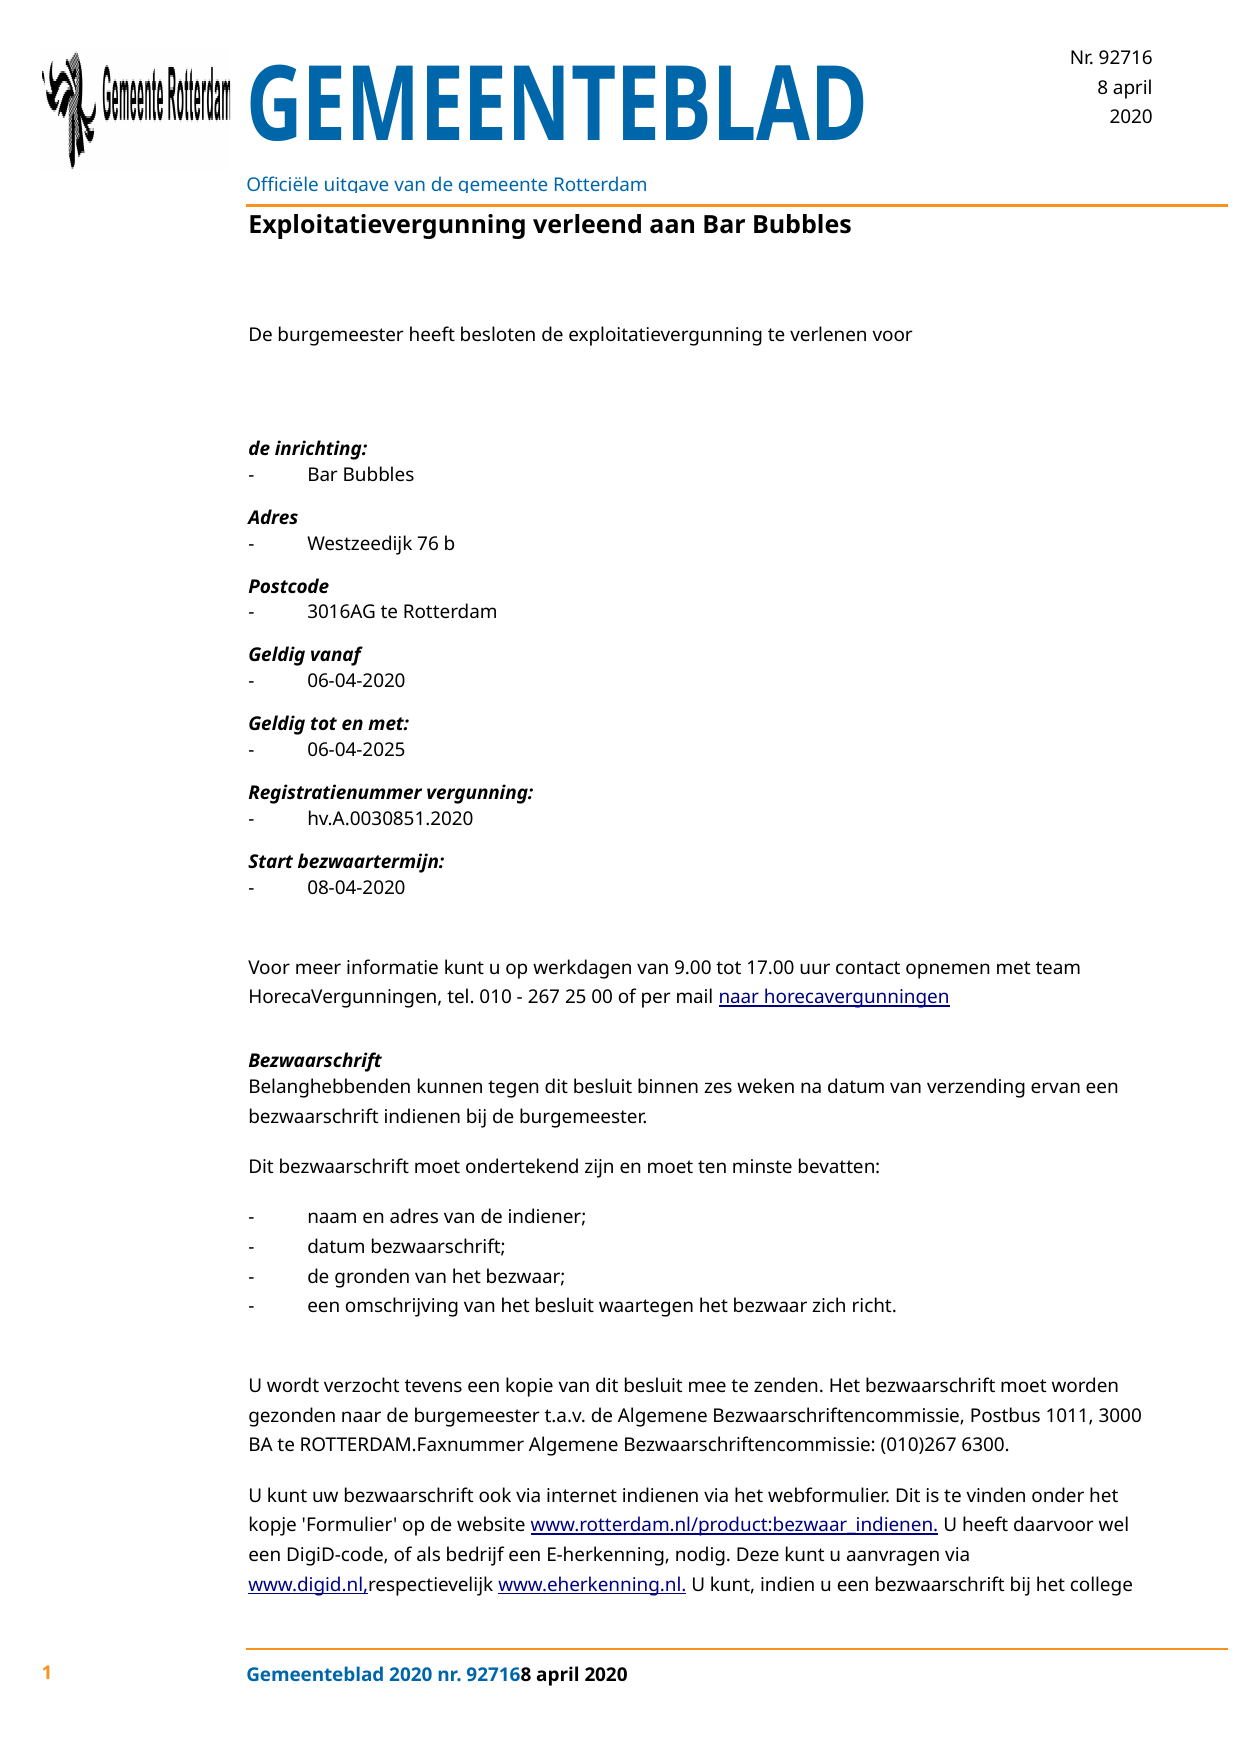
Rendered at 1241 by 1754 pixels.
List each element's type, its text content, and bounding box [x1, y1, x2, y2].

text Geldig vanaf [248, 642, 1152, 667]
text Registratienummer vergunning: [248, 779, 1152, 805]
list de gronden van het bezwaar; [248, 1263, 1152, 1288]
text Adres [248, 504, 1152, 530]
list een omschrijving van het besluit waartegen het bezwaar zich richt. [248, 1292, 1152, 1318]
list 06-04-2020 [248, 667, 1152, 693]
list 3016AG te Rotterdam [248, 598, 1152, 624]
picture [41, 47, 231, 172]
list 06-04-2025 [248, 736, 1152, 762]
list 08-04-2020 [248, 874, 1152, 900]
text U wordt verzocht tevens een kopie van dit besluit mee te zenden. Het bezwaarschrift moet worden gezonden naar de burgemeester t.a.v. de Algemene Bezwaarschriftencommissie, Postbus 1011, 3000 BA te ROTTERDAM.Faxnummer Algemene Bezwaarschriftencommissie: (010)267 6300. [248, 1372, 1152, 1457]
list naam en adres van de indiener; [248, 1204, 1152, 1229]
text Exploitatievergunning verleend aan Bar Bubbles [248, 207, 1152, 241]
list Westzeedijk 76 b [248, 530, 1152, 555]
text Start bezwaartermijn: [248, 848, 1152, 874]
text Voor meer informatie kunt u op werkdagen van 9.00 tot 17.00 uur contact opnemen met team HorecaVergunningen, tel. 010 - 267 25 00 of per mail naar horecavergunningen [248, 954, 1152, 1009]
text Belanghebbenden kunnen tegen dit besluit binnen zes weken na datum van verzending ervan een bezwaarschrift indienen bij de burgemeester. [248, 1073, 1152, 1128]
text Geldig tot en met: [248, 711, 1152, 736]
list datum bezwaarschrift; [248, 1233, 1152, 1259]
text U kunt uw bezwaarschrift ook via internet indienen via het webformulier. Dit is te vinden onder het kopje 'Formulier' op de website www.rotterdam.nl/product:bezwaar_indienen. U heeft daarvoor wel een DigiD-code, of als bedrijf een E-herkenning, nodig. Deze kunt u aanvragen via www.digid.nl,respectievelijk www.eherkenning.nl. U kunt, indien u een bezwaarschrift bij het college [248, 1482, 1152, 1596]
text Postcode [248, 573, 1152, 598]
text Dit bezwaarschrift moet ondertekend zijn en moet ten minste bevatten: [248, 1153, 1152, 1179]
text de inrichting: [248, 435, 1152, 461]
list hv.A.0030851.2020 [248, 805, 1152, 831]
text Bezwaarschrift [248, 1047, 1152, 1073]
list Bar Bubbles [248, 461, 1152, 487]
text De burgemeester heeft besloten de exploitatievergunning te verlenen voor [248, 321, 1152, 346]
